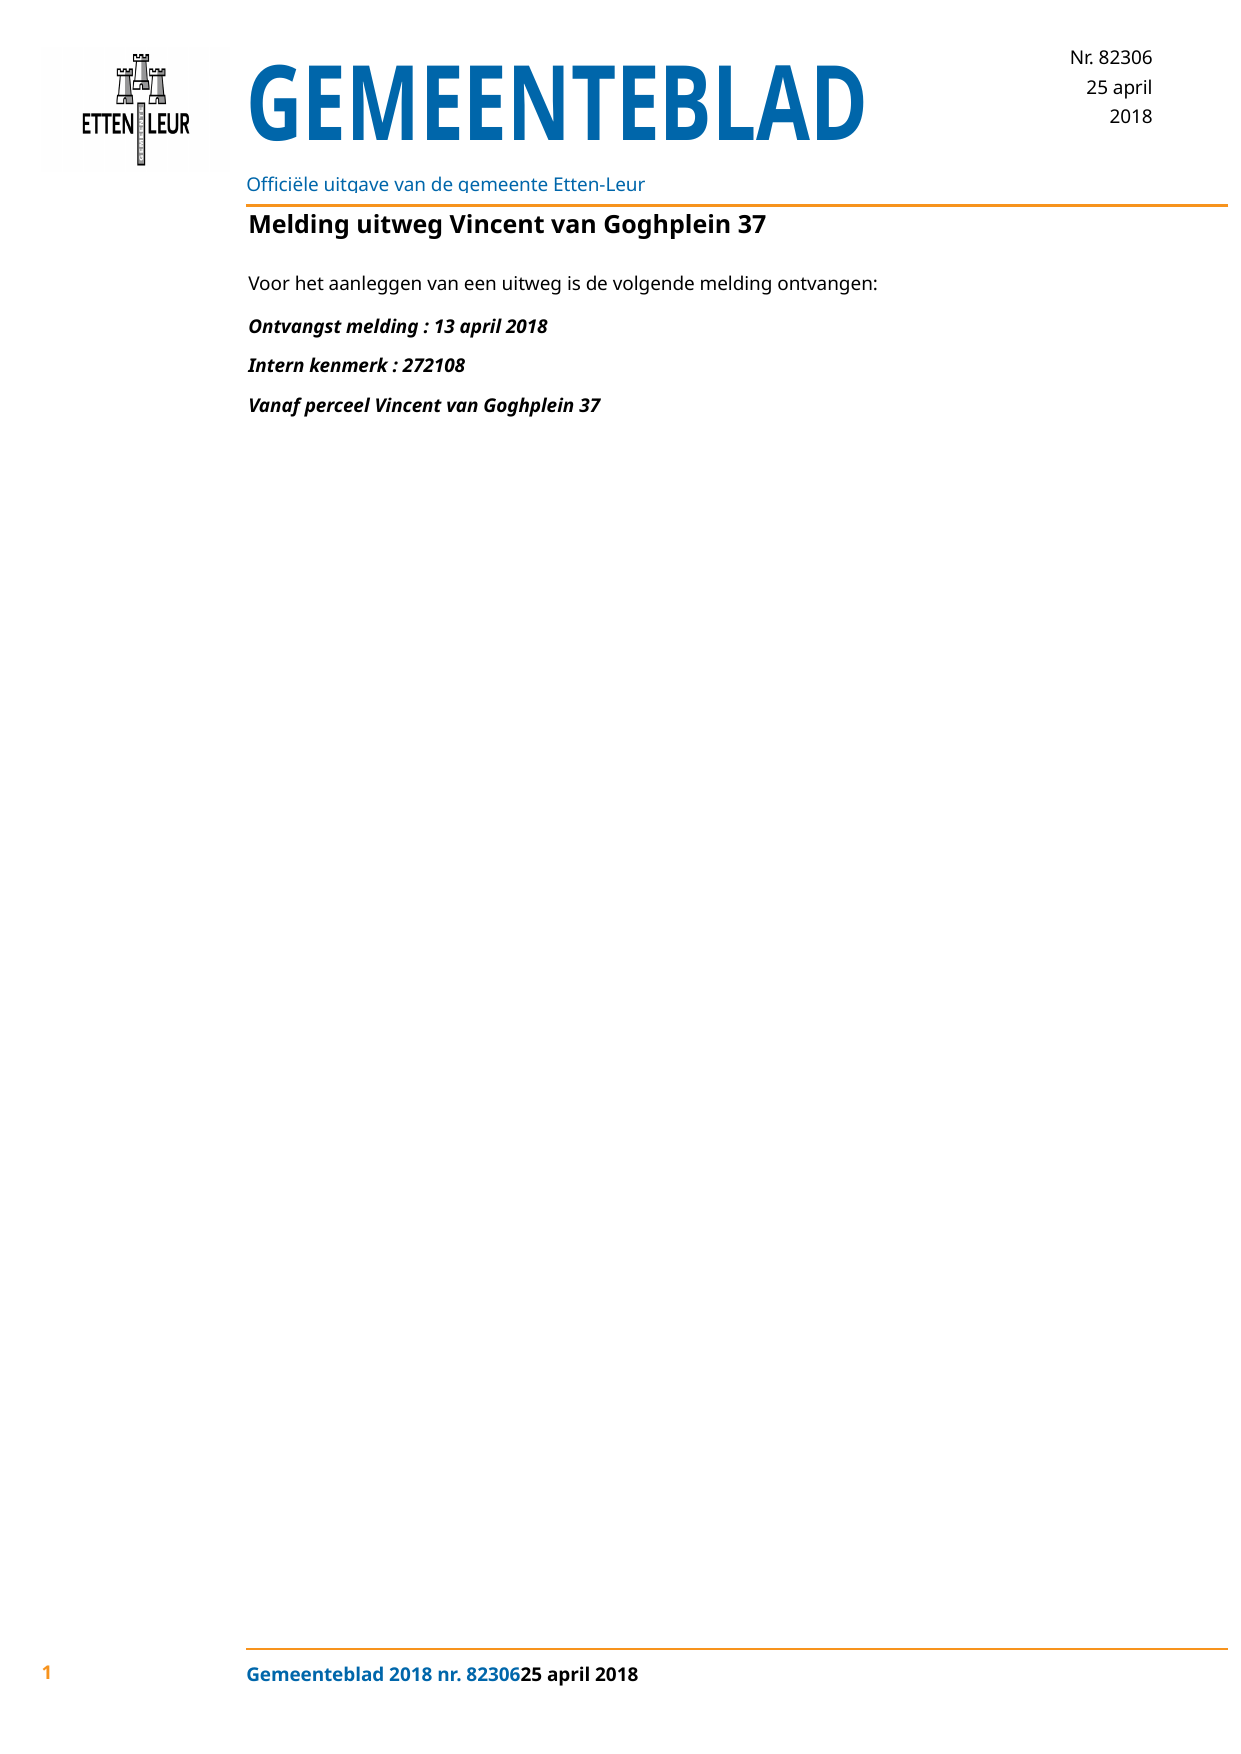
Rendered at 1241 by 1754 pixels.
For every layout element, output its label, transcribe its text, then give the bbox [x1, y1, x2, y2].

text Intern kenmerk : 272108 [248, 353, 1152, 378]
text Ontvangst melding : 13 april 2018 [248, 313, 1152, 339]
text Voor het aanleggen van een uitweg is de volgende melding ontvangen: [248, 270, 1152, 296]
picture [41, 47, 231, 172]
text Vanaf perceel Vincent van Goghplein 37 [248, 392, 1152, 418]
text Melding uitweg Vincent van Goghplein 37 [248, 207, 1152, 241]
